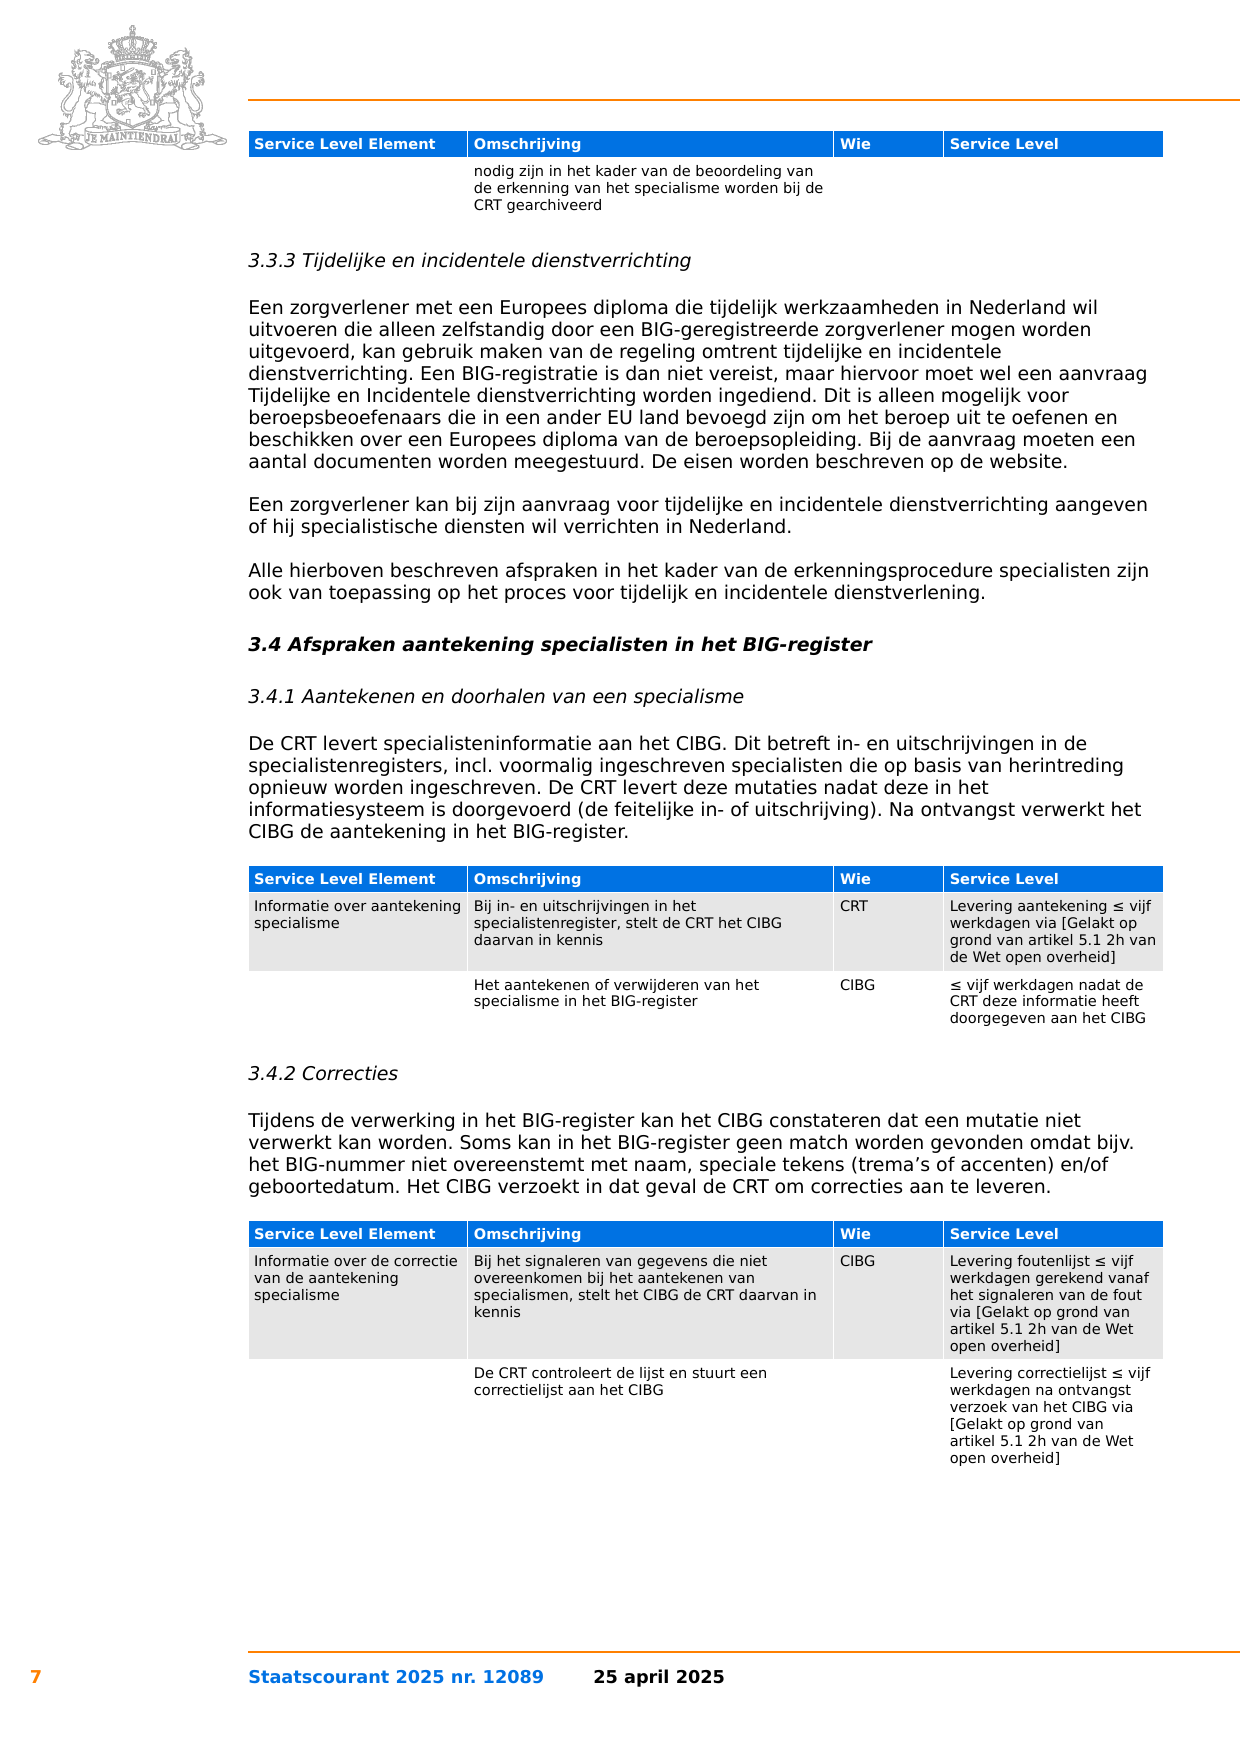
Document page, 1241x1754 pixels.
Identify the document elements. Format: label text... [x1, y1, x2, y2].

picture [38, 25, 227, 150]
table_header Service Level Element [249, 131, 467, 157]
table_cell Levering aantekening ≤ vijf werkdagen via [Gelakt op grond van artikel 5.1 2h van de Wet open overheid] [944, 893, 1163, 971]
table_cell [249, 1361, 467, 1472]
table_header Service Level [944, 1221, 1163, 1247]
table_cell nodig zijn in het kader van de beoordeling van de erkenning van het specialisme worden bij de CRT gearchiveerd [468, 158, 833, 219]
table_cell [249, 158, 467, 219]
table_header Omschrijving [468, 131, 833, 157]
subtitle 3.4.2 Correcties [248, 1063, 1163, 1085]
table_cell Informatie over aantekening specialisme [249, 893, 467, 971]
table_header Omschrijving [468, 866, 833, 892]
table_cell CRT [834, 893, 943, 971]
table_cell Bij het signaleren van gegevens die niet overeenkomen bij het aantekenen van specialismen, stelt het CIBG de CRT daarvan in kennis [468, 1248, 833, 1359]
table_cell Het aantekenen of verwijderen van het specialisme in het BIG-register [468, 972, 833, 1032]
table_cell [834, 1361, 943, 1472]
table_cell Bij in- en uitschrijvingen in het specialistenregister, stelt de CRT het CIBG daarvan in kennis [468, 893, 833, 971]
table_cell De CRT controleert de lijst en stuurt een correctielijst aan het CIBG [468, 1361, 833, 1472]
table_cell [249, 972, 467, 1032]
text Alle hierboven beschreven afspraken in het kader van de erkenningsprocedure specialisten zijn ook van toepassing op het proces voor tijdelijk en incidentele dienstverlening. [248, 560, 1163, 604]
table_header Service Level [944, 131, 1163, 157]
table_header Wie [834, 866, 943, 892]
text Een zorgverlener kan bij zijn aanvraag voor tijdelijke en incidentele dienstverrichting aangeven of hij specialistische diensten wil verrichten in Nederland. [248, 494, 1163, 538]
table_cell Levering foutenlijst ≤ vijf werkdagen gerekend vanaf het signaleren van de fout via [Gelakt op grond van artikel 5.1 2h van de Wet open overheid] [944, 1248, 1163, 1359]
table_header Service Level Element [249, 866, 467, 892]
table_header Omschrijving [468, 1221, 833, 1247]
table_header Wie [834, 131, 943, 157]
table_cell CIBG [834, 972, 943, 1032]
table_header Service Level Element [249, 1221, 467, 1247]
subtitle 3.4 Afspraken aantekening specialisten in het BIG-register [248, 634, 1163, 656]
table_cell Levering correctielijst ≤ vijf werkdagen na ontvangst verzoek van het CIBG via [Gelakt op grond van artikel 5.1 2h van de Wet open overheid] [944, 1361, 1163, 1472]
table_cell CIBG [834, 1248, 943, 1359]
table_cell [834, 158, 943, 219]
text Een zorgverlener met een Europees diploma die tijdelijk werkzaamheden in Nederland wil uitvoeren die alleen zelfstandig door een BIG-geregistreerde zorgverlener mogen worden uitgevoerd, kan gebruik maken van de regeling omtrent tijdelijke en incidentele dienstverrichting. Een BIG-registratie is dan niet vereist, maar hiervoor moet wel een aanvraag Tijdelijke en Incidentele dienstverrichting worden ingediend. Dit is alleen mogelijk voor beroepsbeoefenaars die in een ander EU land bevoegd zijn om het beroep uit te oefenen en beschikken over een Europees diploma van de beroepsopleiding. Bij de aanvraag moeten een aantal documenten worden meegestuurd. De eisen worden beschreven op de website. [248, 297, 1163, 472]
table_cell ≤ vijf werkdagen nadat de CRT deze informatie heeft doorgegeven aan het CIBG [944, 972, 1163, 1032]
table_header Wie [834, 1221, 943, 1247]
subtitle 3.4.1 Aantekenen en doorhalen van een specialisme [248, 686, 1163, 708]
table_cell Informatie over de correctie van de aantekening specialisme [249, 1248, 467, 1359]
table_cell [944, 158, 1163, 219]
text Tijdens de verwerking in het BIG-register kan het CIBG constateren dat een mutatie niet verwerkt kan worden. Soms kan in het BIG-register geen match worden gevonden omdat bijv. het BIG-nummer niet overeenstemt met naam, speciale tekens (trema’s of accenten) en/of geboortedatum. Het CIBG verzoekt in dat geval de CRT om correcties aan te leveren. [248, 1110, 1163, 1198]
text De CRT levert specialisteninformatie aan het CIBG. Dit betreft in- en uitschrijvingen in de specialistenregisters, incl. voormalig ingeschreven specialisten die op basis van herintreding opnieuw worden ingeschreven. De CRT levert deze mutaties nadat deze in het informatiesysteem is doorgevoerd (de feitelijke in- of uitschrijving). Na ontvangst verwerkt het CIBG de aantekening in het BIG-register. [248, 733, 1163, 843]
table_header Service Level [944, 866, 1163, 892]
subtitle 3.3.3 Tijdelijke en incidentele dienstverrichting [248, 250, 1163, 272]
